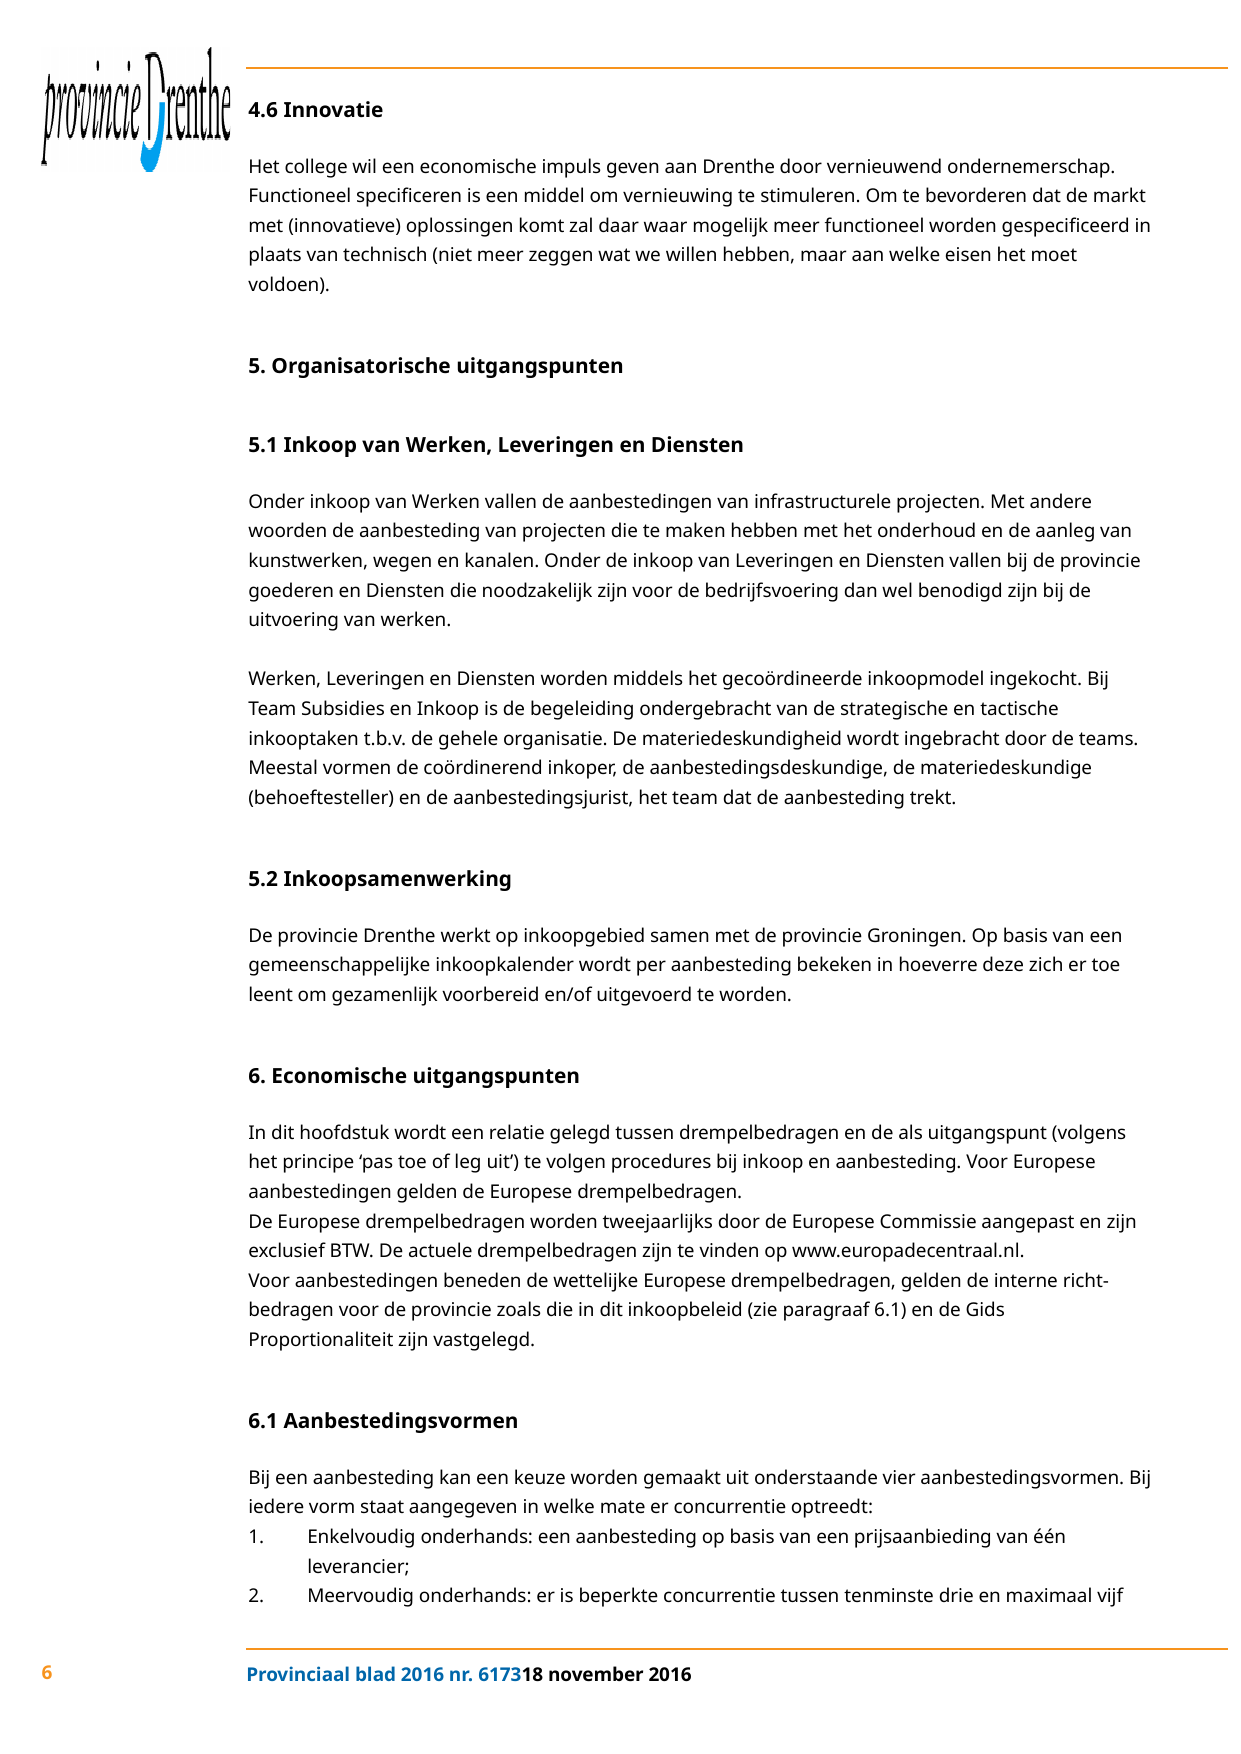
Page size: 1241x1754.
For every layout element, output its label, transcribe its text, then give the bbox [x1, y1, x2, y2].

text 5.1 Inkoop van Werken, Leveringen en Diensten [248, 430, 1152, 458]
text Onder inkoop van Werken vallen de aanbestedingen van infrastructurele projecten. Met andere woorden de aanbesteding van projecten die te maken hebben met het onderhoud en de aanleg van kunstwerken, wegen en kanalen. Onder de inkoop van Leveringen en Diensten vallen bij de provincie goederen en Diensten die noodzakelijk zijn voor de bedrijfsvoering dan wel benodigd zijn bij de uitvoering van werken. [248, 488, 1152, 632]
text 5. Organisatorische uitgangspunten [248, 351, 1152, 379]
list Meervoudig onderhands: er is beperkte concurrentie tussen tenminste drie en maximaal vijf [248, 1582, 1152, 1608]
text 5.2 Inkoopsamenwerking [248, 864, 1152, 892]
picture [41, 47, 231, 172]
text Het college wil een economische impuls geven aan Drenthe door vernieuwend ondernemerschap. Functioneel specificeren is een middel om vernieuwing te stimuleren. Om te bevorderen dat de markt met (innovatieve) oplossingen komt zal daar waar mogelijk meer functioneel worden gespecificeerd in plaats van technisch (niet meer zeggen wat we willen hebben, maar aan welke eisen het moet voldoen). [248, 153, 1152, 297]
text In dit hoofdstuk wordt een relatie gelegd tussen drempelbedragen en de als uitgangspunt (volgens het principe ‘pas toe of leg uit’) te volgen procedures bij inkoop en aanbesteding. Voor Europese aanbestedingen gelden de Europese drempelbedragen. [248, 1119, 1152, 1204]
text 6.1 Aanbestedingsvormen [248, 1406, 1152, 1434]
text Werken, Leveringen en Diensten worden middels het gecoördineerde inkoopmodel ingekocht. Bij Team Subsidies en Inkoop is de begeleiding ondergebracht van de strategische en tactische inkooptaken t.b.v. de gehele organisatie. De materiedeskundigheid wordt ingebracht door de teams. Meestal vormen de coördinerend inkoper, de aanbestedingsdeskundige, de materiedeskundige (behoeftesteller) en de aanbestedingsjurist, het team dat de aanbesteding trekt. [248, 666, 1152, 809]
text Voor aanbestedingen beneden de wettelijke Europese drempelbedragen, gelden de interne richt-bedragen voor de provincie zoals die in dit inkoopbeleid (zie paragraaf 6.1) en de Gids Proportionaliteit zijn vastgelegd. [248, 1267, 1152, 1352]
text 6. Economische uitgangspunten [248, 1061, 1152, 1089]
list Enkelvoudig onderhands: een aanbesteding op basis van een prijsaanbieding van één leverancier; [248, 1523, 1152, 1579]
text 4.6 Innovatie [248, 95, 1152, 123]
text De provincie Drenthe werkt op inkoopgebied samen met de provincie Groningen. Op basis van een gemeenschappelijke inkoopkalender wordt per aanbesteding bekeken in hoeverre deze zich er toe leent om gezamenlijk voorbereid en/of uitgevoerd te worden. [248, 922, 1152, 1007]
text De Europese drempelbedragen worden tweejaarlijks door de Europese Commissie aangepast en zijn exclusief BTW. De actuele drempelbedragen zijn te vinden op www.europadecentraal.nl. [248, 1208, 1152, 1263]
text Bij een aanbesteding kan een keuze worden gemaakt uit onderstaande vier aanbestedingsvormen. Bij iedere vorm staat aangegeven in welke mate er concurrentie optreedt: [248, 1464, 1152, 1519]
